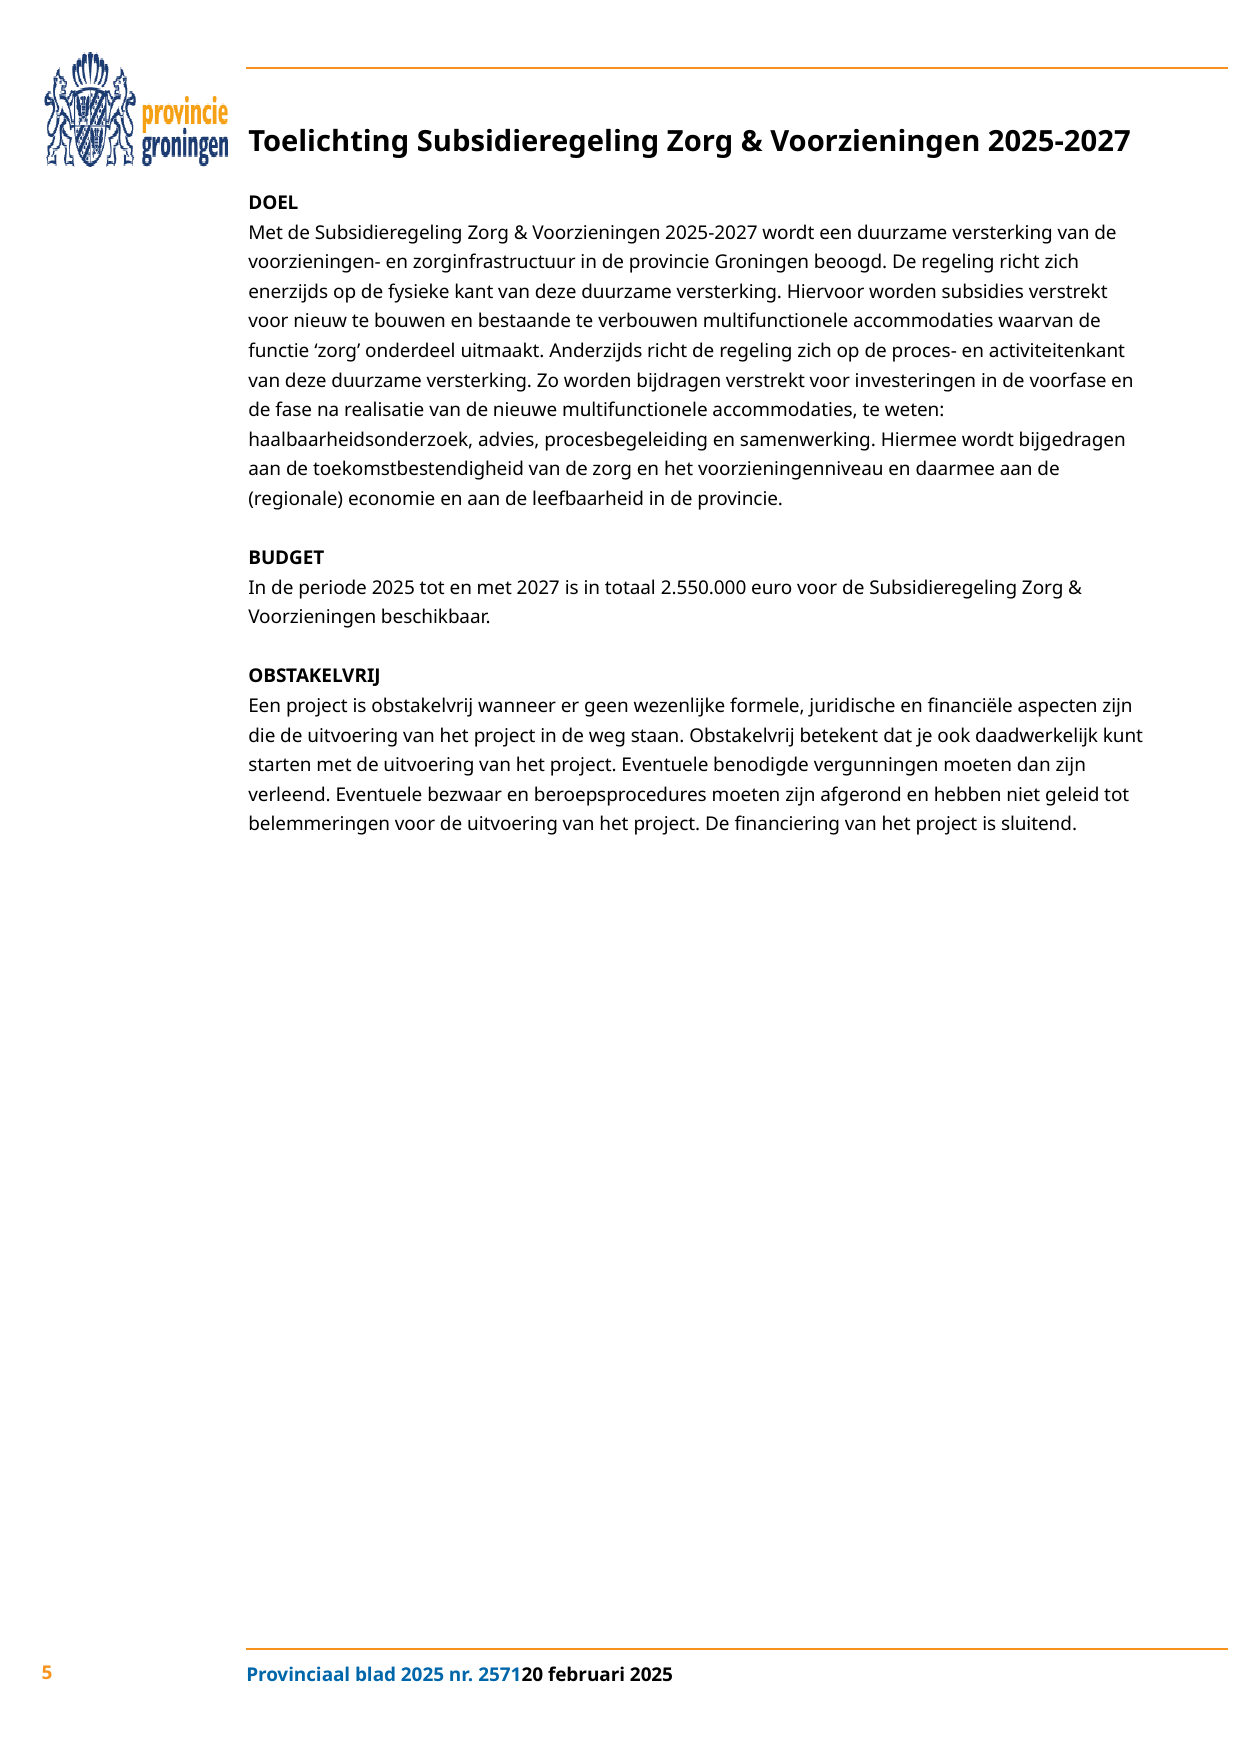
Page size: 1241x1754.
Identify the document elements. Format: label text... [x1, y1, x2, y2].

text Met de Subsidieregeling Zorg & Voorzieningen 2025-2027 wordt een duurzame versterking van de voorzieningen- en zorginfrastructuur in de provincie Groningen beoogd. De regeling richt zich enerzijds op de fysieke kant van deze duurzame versterking. Hiervoor worden subsidies verstrekt voor nieuw te bouwen en bestaande te verbouwen multifunctionele accommodaties waarvan de functie ‘zorg’ onderdeel uitmaakt. Anderzijds richt de regeling zich op de proces- en activiteitenkant van deze duurzame versterking. Zo worden bijdragen verstrekt voor investeringen in de voorfase en de fase na realisatie van de nieuwe multifunctionele accommodaties, te weten: haalbaarheidsonderzoek, advies, procesbegeleiding en samenwerking. Hiermee wordt bijgedragen aan de toekomstbestendigheid van de zorg en het voorzieningenniveau en daarmee aan de (regionale) economie en aan de leefbaarheid in de provincie. [248, 219, 1152, 511]
text OBSTAKELVRIJ [248, 663, 1152, 688]
text In de periode 2025 tot en met 2027 is in totaal 2.550.000 euro voor de Subsidieregeling Zorg & Voorzieningen beschikbaar. [248, 574, 1152, 629]
text BUDGET [248, 544, 1152, 570]
text Toelichting Subsidieregeling Zorg & Voorzieningen 2025-2027 [248, 121, 1152, 160]
picture [41, 47, 231, 172]
text Een project is obstakelvrij wanneer er geen wezenlijke formele, juridische en financiële aspecten zijn die de uitvoering van het project in de weg staan. Obstakelvrij betekent dat je ook daadwerkelijk kunt starten met de uitvoering van het project. Eventuele benodigde vergunningen moeten dan zijn verleend. Eventuele bezwaar en beroepsprocedures moeten zijn afgerond en hebben niet geleid tot belemmeringen voor de uitvoering van het project. De financiering van het project is sluitend. [248, 692, 1152, 836]
text DOEL [248, 189, 1152, 215]
